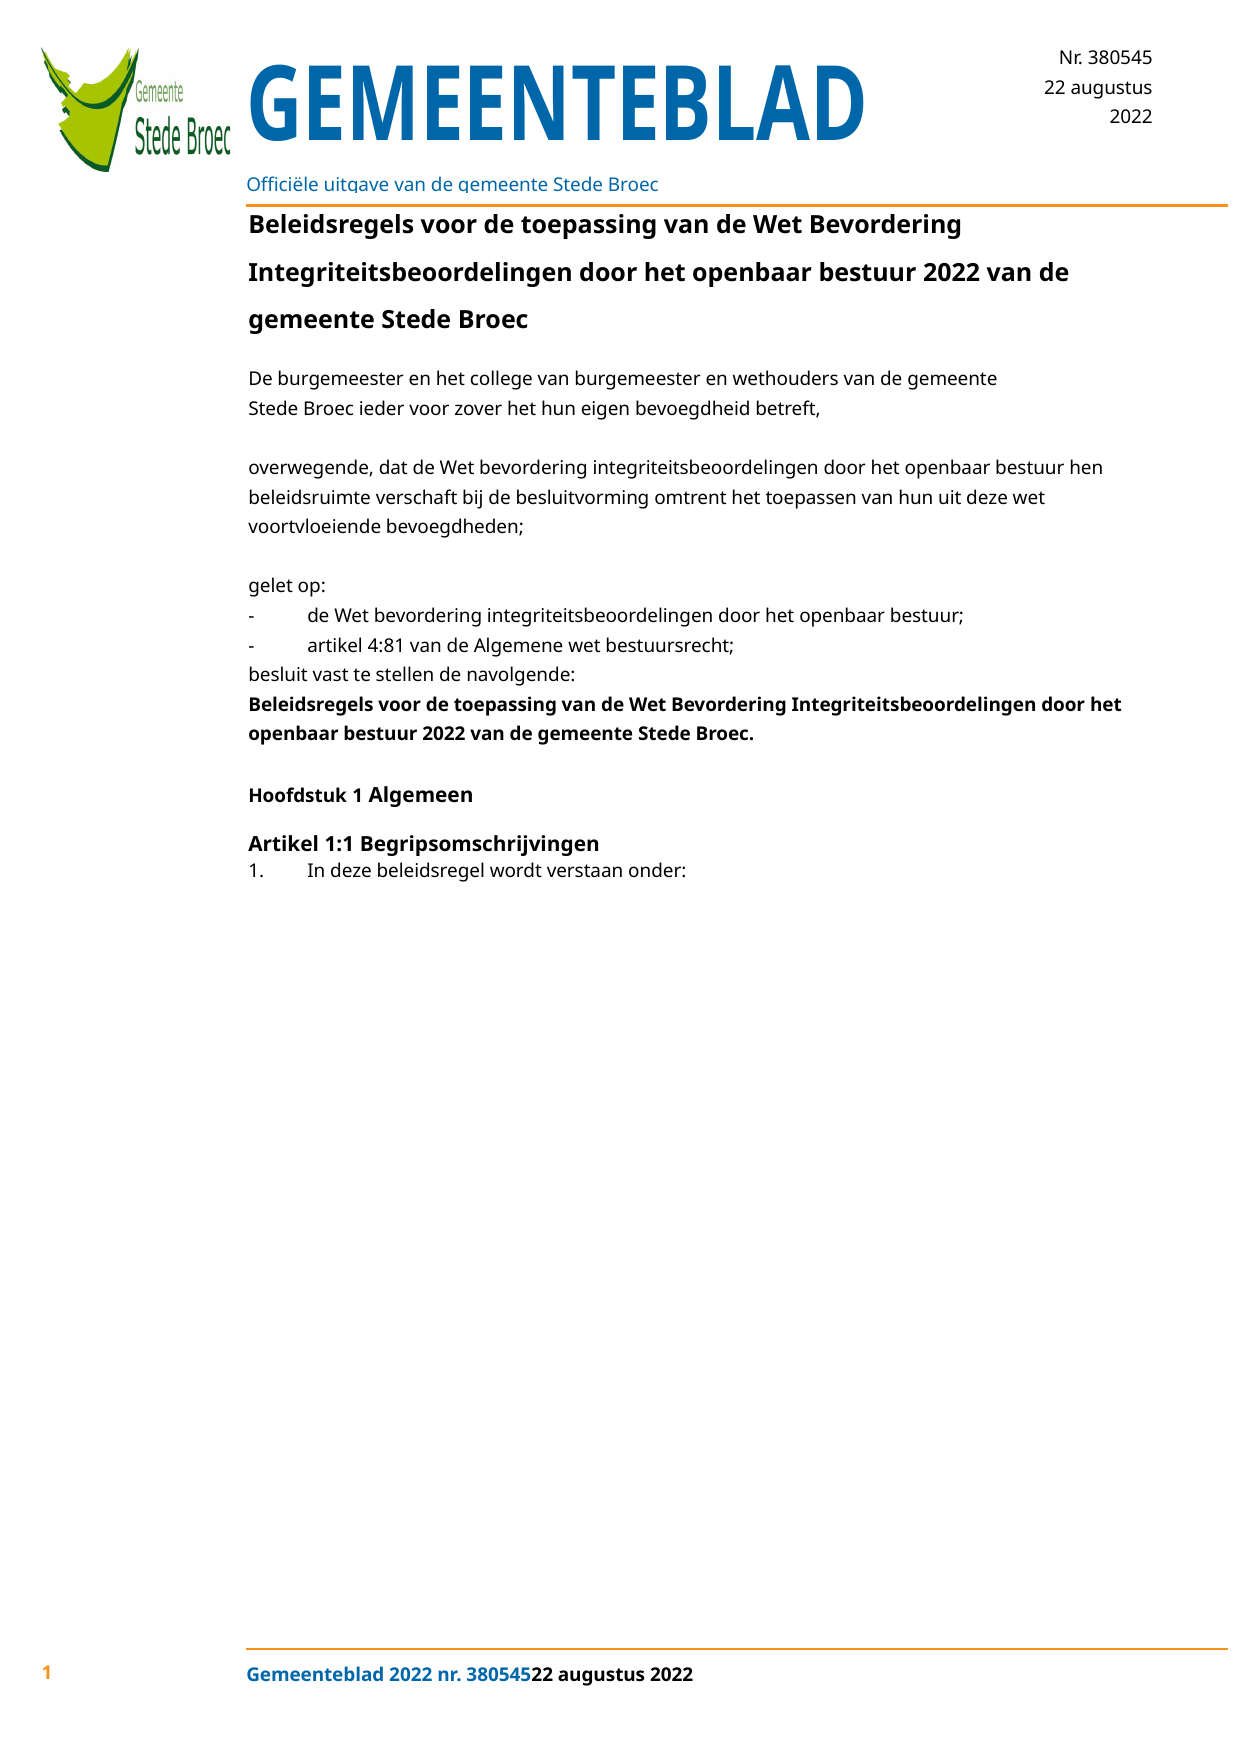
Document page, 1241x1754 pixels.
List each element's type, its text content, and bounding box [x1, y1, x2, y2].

text overwegende, dat de Wet bevordering integriteitsbeoordelingen door het openbaar bestuur hen beleidsruimte verschaft bij de besluitvorming omtrent het toepassen van hun uit deze wet voortvloeiende bevoegdheden; [248, 454, 1152, 539]
picture [41, 47, 231, 172]
list artikel 4:81 van de Algemene wet bestuursrecht; [248, 632, 1152, 657]
text Stede Broec ieder voor zover het hun eigen bevoegdheid betreft, [248, 395, 1152, 421]
text Hoofdstuk 1 Algemeen [248, 780, 1152, 808]
text De burgemeester en het college van burgemeester en wethouders van de gemeente [248, 366, 1152, 391]
text Artikel 1:1 Begripsomschrijvingen [248, 829, 1152, 857]
text besluit vast te stellen de navolgende: [248, 661, 1152, 687]
list de Wet bevordering integriteitsbeoordelingen door het openbaar bestuur; [248, 602, 1152, 628]
text Beleidsregels voor de toepassing van de Wet Bevordering Integriteitsbeoordelingen door het openbaar bestuur 2022 van de gemeente Stede Broec [248, 207, 1152, 336]
text Beleidsregels voor de toepassing van de Wet Bevordering Integriteitsbeoordelingen door het openbaar bestuur 2022 van de gemeente Stede Broec. [248, 691, 1152, 746]
text gelet op: [248, 573, 1152, 598]
list In deze beleidsregel wordt verstaan onder: [248, 857, 1152, 883]
